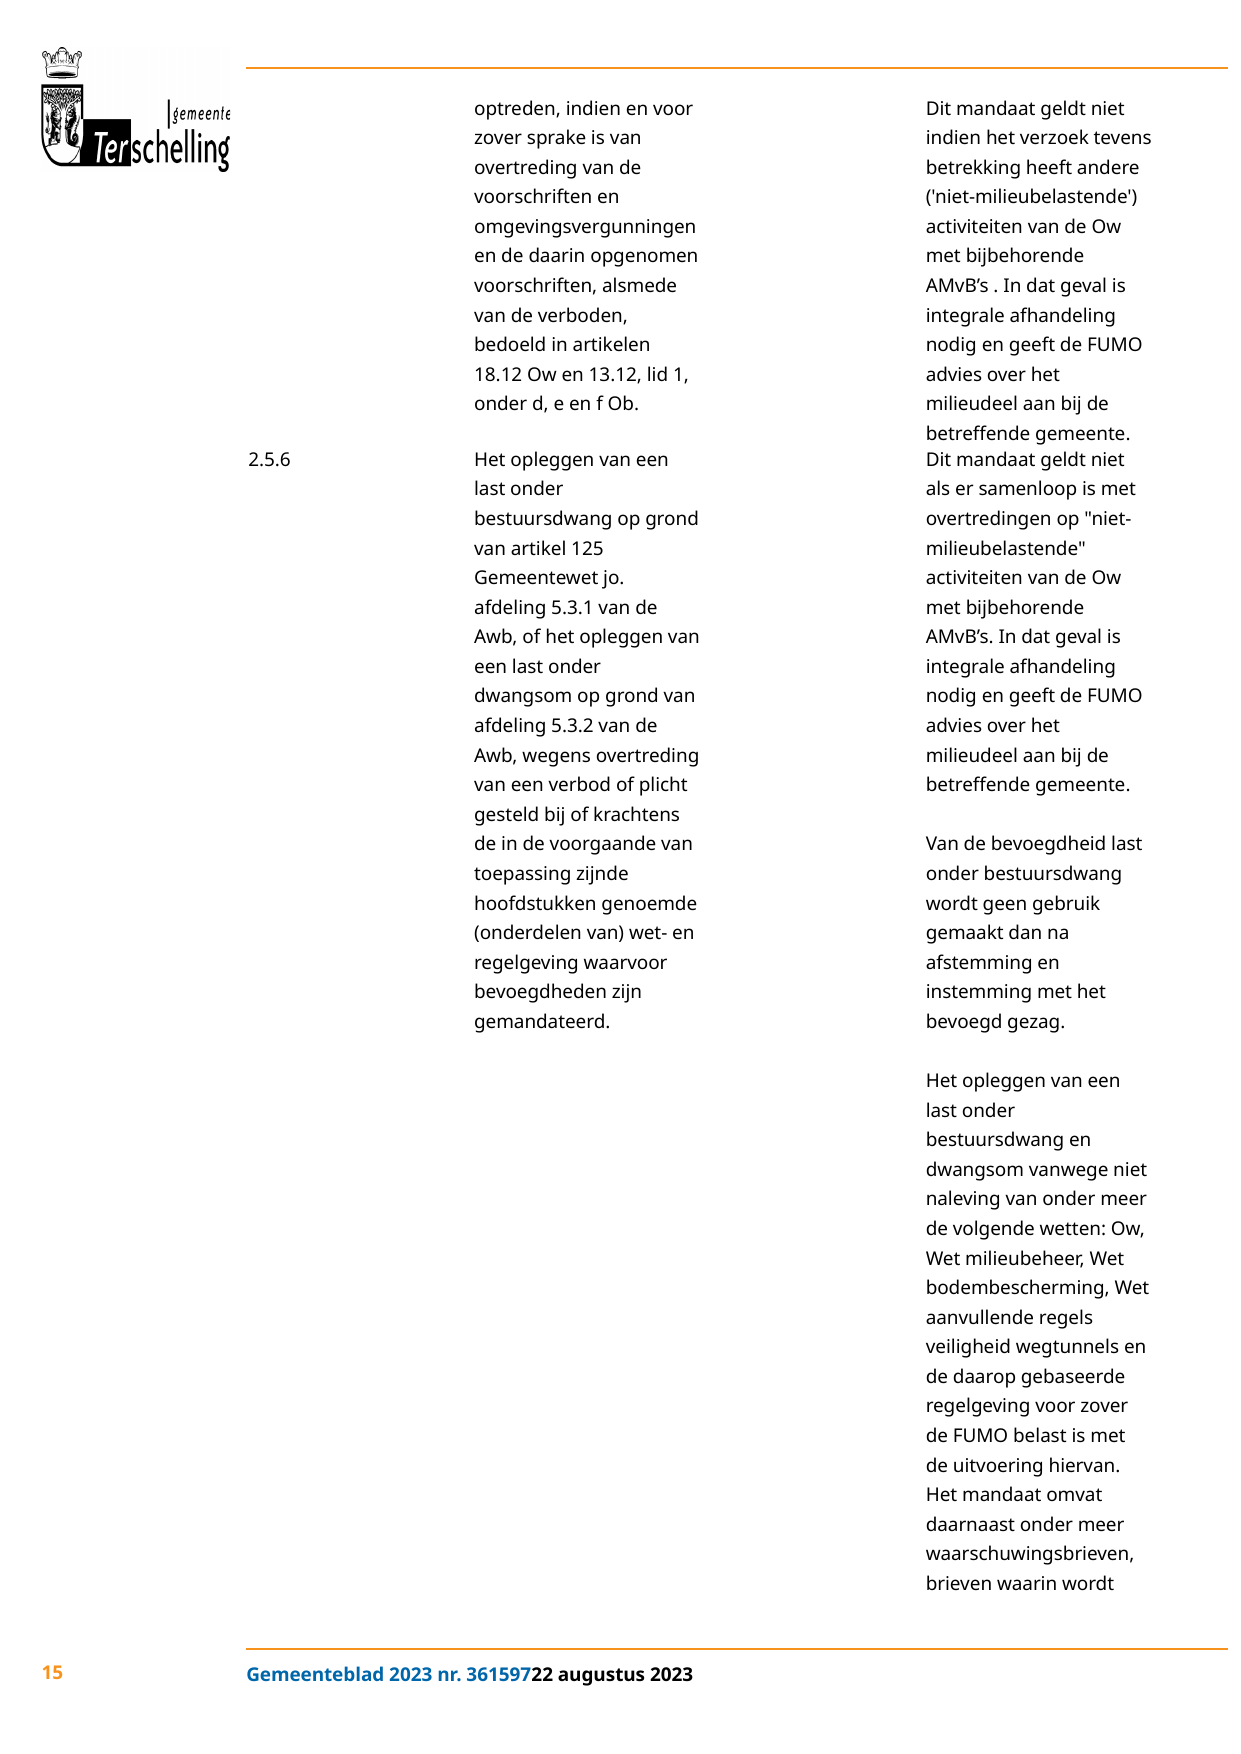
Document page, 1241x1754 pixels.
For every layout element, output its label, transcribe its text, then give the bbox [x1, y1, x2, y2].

table_cell [248, 95, 474, 446]
table_cell [700, 446, 926, 1596]
table_cell optreden, indien en voor zover sprake is van overtreding van de voorschriften en omgevingsvergunningen en de daarin opgenomen voorschriften, alsmede van de verboden, bedoeld in artikelen 18.12 Ow en 13.12, lid 1, onder d, e en f Ob. [474, 95, 700, 446]
table_cell Dit mandaat geldt niet als er samenloop is met overtredingen op "niet-milieubelastende" activiteiten van de Ow met bijbehorende AMvB’s. In dat geval is integrale afhandeling nodig en geeft de FUMO advies over het milieudeel aan bij de betreffende gemeente. Van de bevoegdheid last onder bestuursdwang wordt geen gebruik gemaakt dan na afstemming en instemming met het bevoegd gezag. Het opleggen van een last onder bestuursdwang en dwangsom vanwege niet naleving van onder meer de volgende wetten: Ow, Wet milieubeheer, Wet bodembescherming, Wet aanvullende regels veiligheid wegtunnels en de daarop gebaseerde regelgeving voor zover de FUMO belast is met de uitvoering hiervan. Het mandaat omvat daarnaast onder meer waarschuwingsbrieven, brieven waarin wordt [926, 446, 1152, 1596]
table_cell [700, 95, 926, 446]
table_cell Het opleggen van een last onder bestuursdwang op grond van artikel 125 Gemeentewet jo. afdeling 5.3.1 van de Awb, of het opleggen van een last onder dwangsom op grond van afdeling 5.3.2 van de Awb, wegens overtreding van een verbod of plicht gesteld bij of krachtens de in de voorgaande van toepassing zijnde hoofdstukken genoemde (onderdelen van) wet- en regelgeving waarvoor bevoegdheden zijn gemandateerd. [474, 446, 700, 1596]
picture [41, 47, 231, 172]
table_cell 2.5.6 [248, 446, 474, 1596]
table_cell Dit mandaat geldt niet indien het verzoek tevens betrekking heeft andere ('niet-milieubelastende') activiteiten van de Ow met bijbehorende AMvB’s . In dat geval is integrale afhandeling nodig en geeft de FUMO advies over het milieudeel aan bij de betreffende gemeente. [926, 95, 1152, 446]
